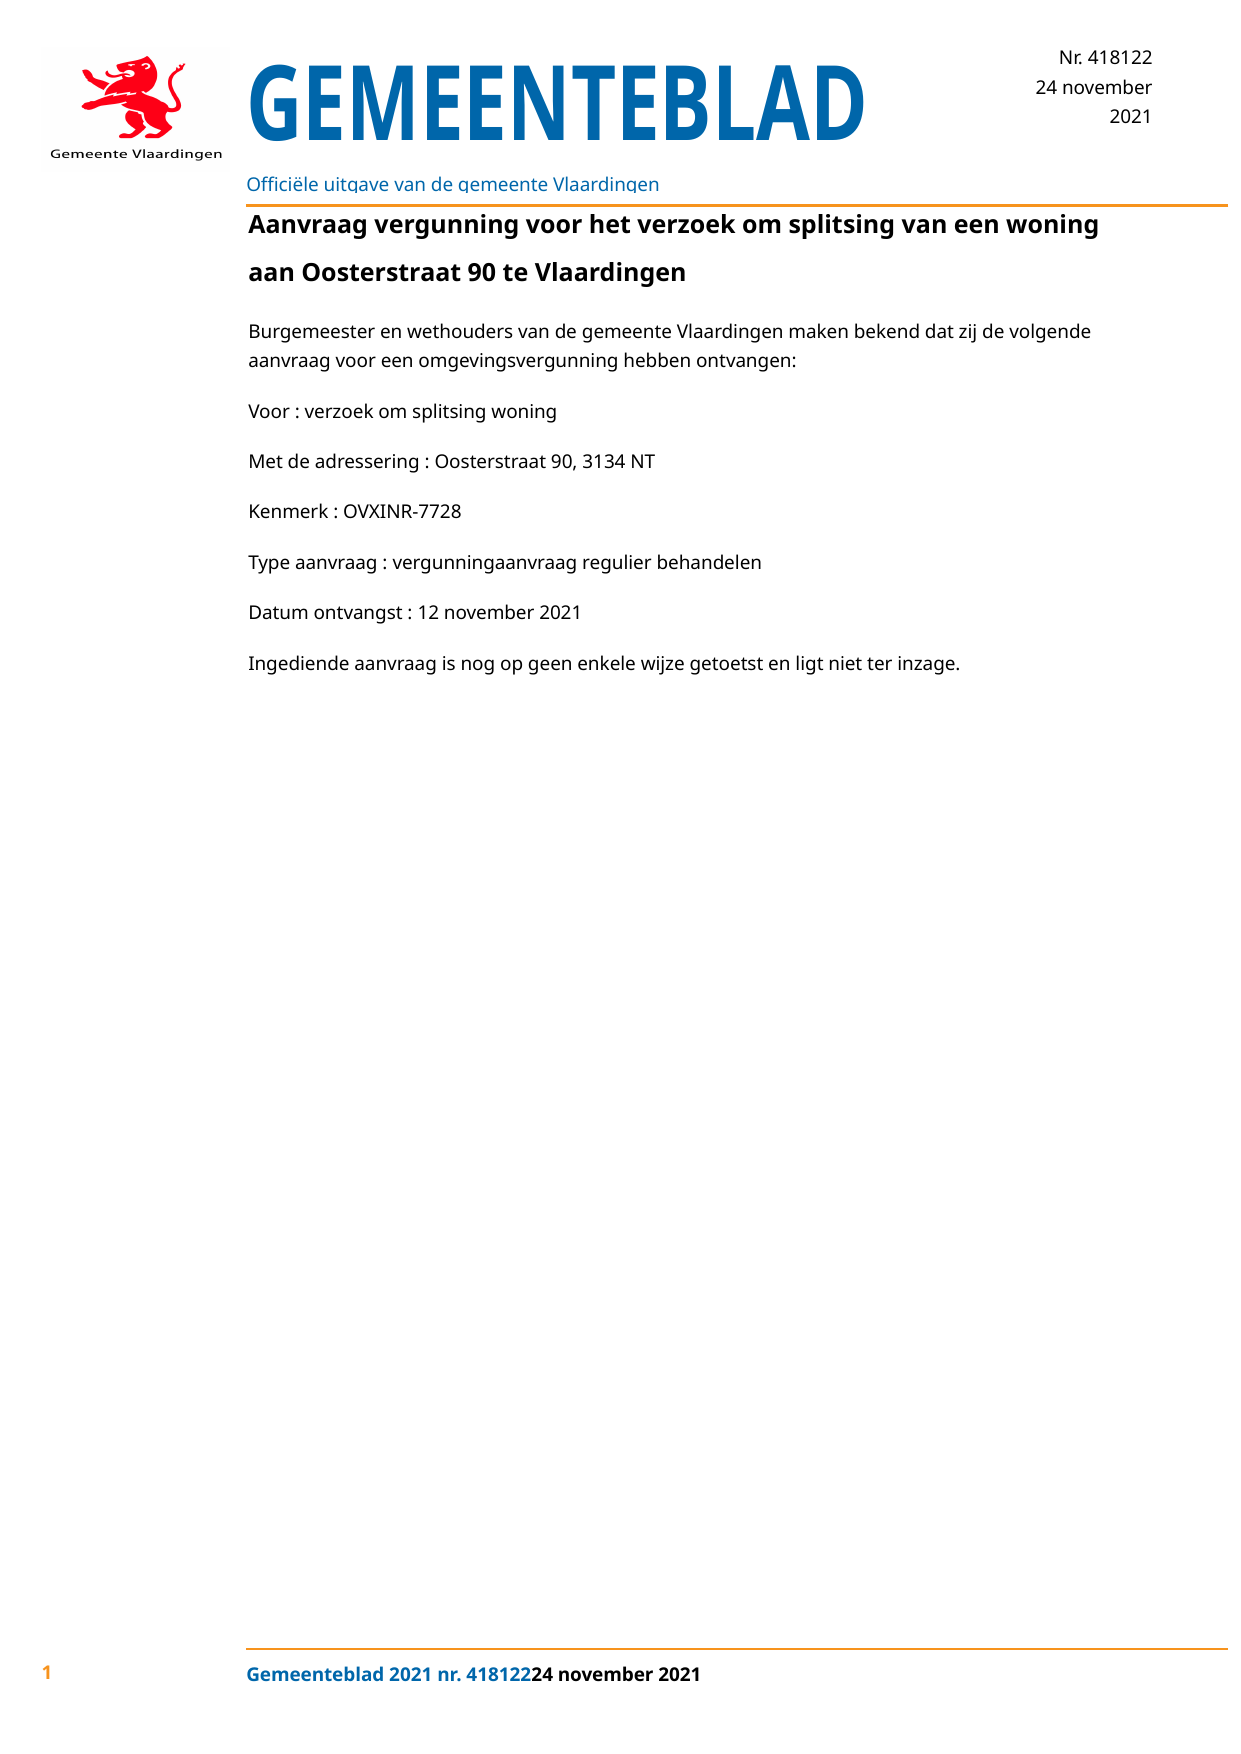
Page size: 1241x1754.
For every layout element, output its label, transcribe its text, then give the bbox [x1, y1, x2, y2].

text Datum ontvangst : 12 november 2021 [248, 599, 1152, 625]
text Kenmerk : OVXINR-7728 [248, 499, 1152, 524]
text Aanvraag vergunning voor het verzoek om splitsing van een woning aan Oosterstraat 90 te Vlaardingen [248, 207, 1152, 288]
picture [41, 47, 231, 172]
text Voor : verzoek om splitsing woning [248, 398, 1152, 424]
text Met de adressering : Oosterstraat 90, 3134 NT [248, 448, 1152, 474]
text Type aanvraag : vergunningaanvraag regulier behandelen [248, 549, 1152, 575]
text Burgemeester en wethouders van de gemeente Vlaardingen maken bekend dat zij de volgende aanvraag voor een omgevingsvergunning hebben ontvangen: [248, 318, 1152, 373]
text Ingediende aanvraag is nog op geen enkele wijze getoetst en ligt niet ter inzage. [248, 650, 1152, 676]
